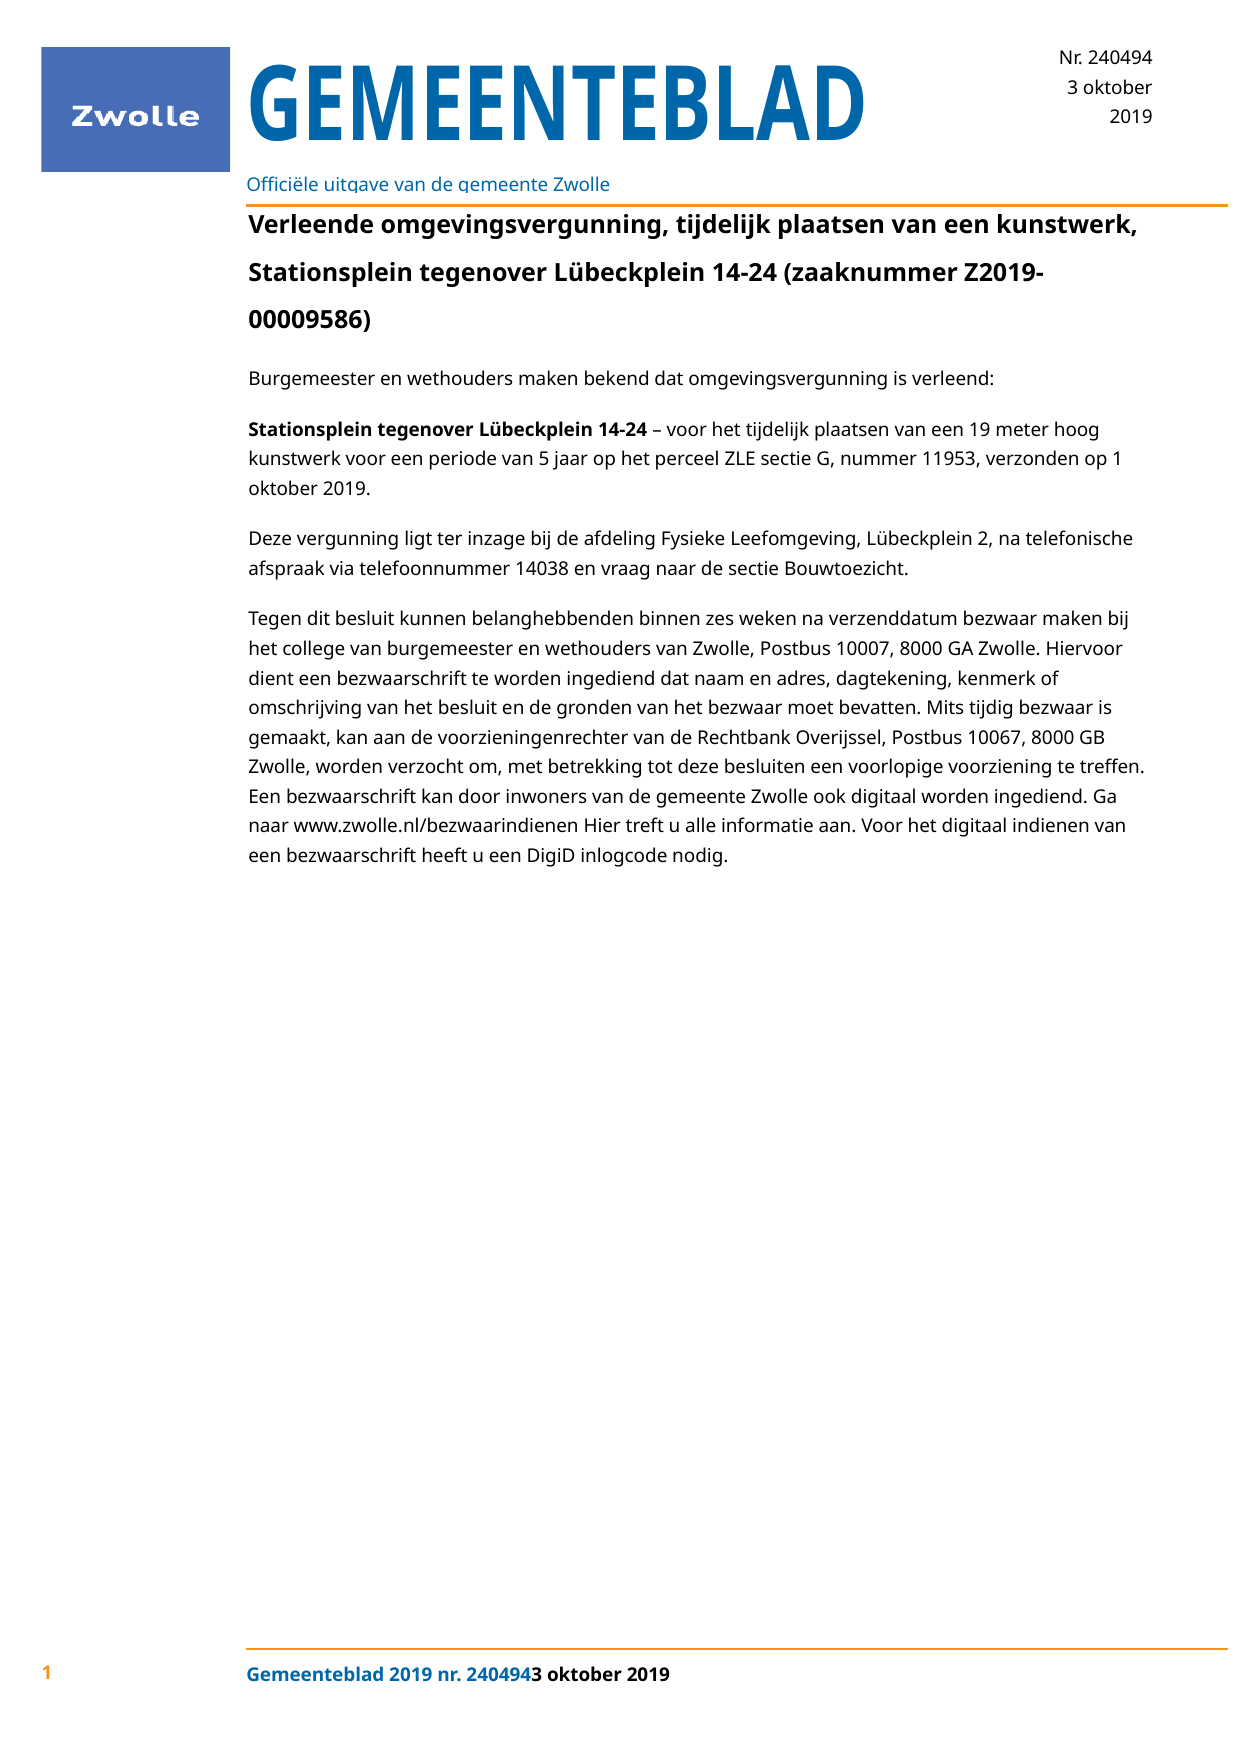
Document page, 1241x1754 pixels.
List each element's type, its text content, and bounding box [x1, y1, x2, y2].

text Burgemeester en wethouders maken bekend dat omgevingsvergunning is verleend: [248, 366, 1152, 391]
text Tegen dit besluit kunnen belanghebbenden binnen zes weken na verzenddatum bezwaar maken bij het college van burgemeester en wethouders van Zwolle, Postbus 10007, 8000 GA Zwolle. Hiervoor dient een bezwaarschrift te worden ingediend dat naam en adres, dagtekening, kenmerk of omschrijving van het besluit en de gronden van het bezwaar moet bevatten. Mits tijdig bezwaar is gemaakt, kan aan de voorzieningenrechter van de Rechtbank Overijssel, Postbus 10067, 8000 GB Zwolle, worden verzocht om, met betrekking tot deze besluiten een voorlopige voorziening te treffen. Een bezwaarschrift kan door inwoners van de gemeente Zwolle ook digitaal worden ingediend. Ga naar www.zwolle.nl/bezwaarindienen Hier treft u alle informatie aan. Voor het digitaal indienen van een bezwaarschrift heeft u een DigiD inlogcode nodig. [248, 606, 1152, 868]
text Deze vergunning ligt ter inzage bij de afdeling Fysieke Leefomgeving, Lübeckplein 2, na telefonische afspraak via telefoonnummer 14038 en vraag naar de sectie Bouwtoezicht. [248, 526, 1152, 581]
picture [41, 47, 231, 172]
text Verleende omgevingsvergunning, tijdelijk plaatsen van een kunstwerk, Stationsplein tegenover Lübeckplein 14-24 (zaaknummer Z2019-00009586) [248, 207, 1152, 336]
text Stationsplein tegenover Lübeckplein 14-24 – voor het tijdelijk plaatsen van een 19 meter hoog kunstwerk voor een periode van 5 jaar op het perceel ZLE sectie G, nummer 11953, verzonden op 1 oktober 2019. [248, 416, 1152, 501]
